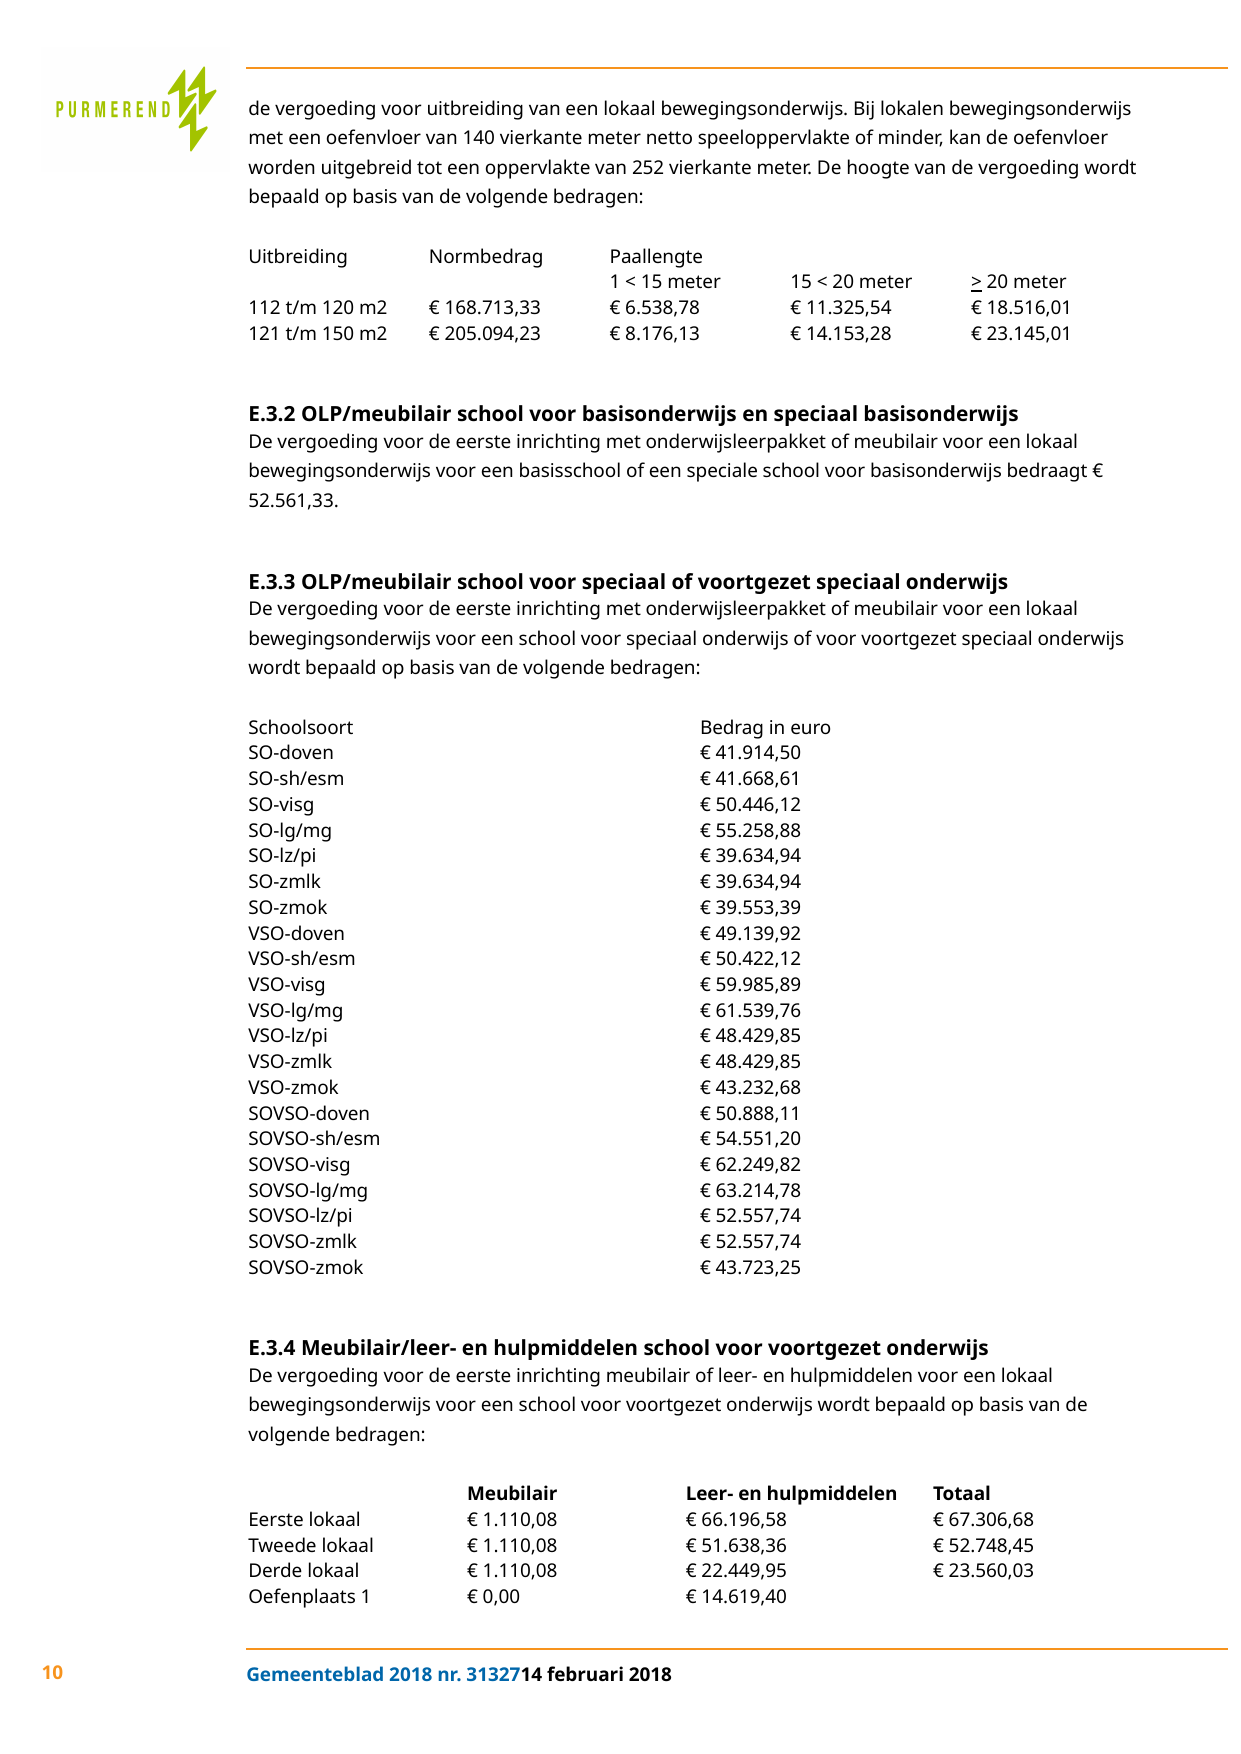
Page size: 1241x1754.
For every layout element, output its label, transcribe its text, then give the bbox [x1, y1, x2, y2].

table_cell VSO-zmok [248, 1074, 700, 1100]
table_cell € 205.094,23 [429, 320, 609, 346]
table_header Bedrag in euro [700, 714, 1152, 739]
table_cell € 1.110,08 [467, 1532, 686, 1558]
table_cell € 50.888,11 [700, 1100, 1152, 1126]
table_cell € 39.553,39 [700, 894, 1152, 920]
table_cell € 41.668,61 [700, 765, 1152, 791]
text E.3.2 OLP/meubilair school voor basisonderwijs en speciaal basisonderwijs [248, 399, 1152, 428]
table_cell 1 < 15 meter [609, 269, 790, 294]
table_cell € 0,00 [467, 1583, 686, 1609]
table_header Schoolsoort [248, 714, 700, 739]
table_cell € 168.713,33 [429, 294, 609, 320]
table_cell SOVSO-lg/mg [248, 1177, 700, 1203]
table_cell SOVSO-visg [248, 1151, 700, 1177]
table_cell Oefenplaats 1 [248, 1583, 467, 1609]
table_cell € 55.258,88 [700, 817, 1152, 842]
table_header Meubilair [467, 1480, 686, 1506]
table_cell SOVSO-zmlk [248, 1229, 700, 1254]
table_cell € 1.110,08 [467, 1506, 686, 1532]
table_cell SO-visg [248, 791, 700, 817]
table_cell VSO-doven [248, 920, 700, 945]
table_cell SO-doven [248, 740, 700, 765]
table_header Leer- en hulpmiddelen [686, 1480, 933, 1506]
table_cell € 22.449,95 [686, 1558, 933, 1583]
text De vergoeding voor de eerste inrichting met onderwijsleerpakket of meubilair voor een lokaal bewegingsonderwijs voor een basisschool of een speciale school voor basisonderwijs bedraagt € 52.561,33. [248, 428, 1152, 513]
table_cell > 20 meter [971, 269, 1152, 294]
table_cell SO-lg/mg [248, 817, 700, 842]
table_cell 15 < 20 meter [790, 269, 971, 294]
table_cell € 50.422,12 [700, 945, 1152, 971]
table_cell VSO-lg/mg [248, 997, 700, 1023]
table_cell SO-sh/esm [248, 765, 700, 791]
table_cell SOVSO-sh/esm [248, 1126, 700, 1151]
table_cell € 52.557,74 [700, 1203, 1152, 1228]
table_cell SO-lz/pi [248, 843, 700, 868]
table_cell SOVSO-lz/pi [248, 1203, 700, 1228]
table_cell SOVSO-zmok [248, 1254, 700, 1280]
table_cell € 51.638,36 [686, 1532, 933, 1558]
table_cell € 23.145,01 [971, 320, 1152, 346]
table_cell SO-zmlk [248, 868, 700, 894]
table_cell € 43.723,25 [700, 1254, 1152, 1280]
table_cell [248, 269, 429, 294]
table_cell VSO-sh/esm [248, 945, 700, 971]
table_cell Tweede lokaal [248, 1532, 467, 1558]
table_cell € 52.557,74 [700, 1229, 1152, 1254]
table_cell VSO-visg [248, 971, 700, 997]
text De vergoeding voor de eerste inrichting met onderwijsleerpakket of meubilair voor een lokaal bewegingsonderwijs voor een school voor speciaal onderwijs of voor voortgezet speciaal onderwijs wordt bepaald op basis van de volgende bedragen: [248, 595, 1152, 680]
text E.3.4 Meubilair/leer- en hulpmiddelen school voor voortgezet onderwijs [248, 1333, 1152, 1362]
table_cell € 62.249,82 [700, 1151, 1152, 1177]
table_cell Eerste lokaal [248, 1506, 467, 1532]
table_cell SOVSO-doven [248, 1100, 700, 1126]
table_cell € 48.429,85 [700, 1048, 1152, 1074]
table_cell € 41.914,50 [700, 740, 1152, 765]
text E.3.3 OLP/meubilair school voor speciaal of voortgezet speciaal onderwijs [248, 567, 1152, 595]
table_cell Derde lokaal [248, 1558, 467, 1583]
table_cell € 23.560,03 [933, 1558, 1152, 1583]
table_header Uitbreiding [248, 243, 429, 268]
table_cell [429, 269, 609, 294]
table_cell € 48.429,85 [700, 1023, 1152, 1048]
table_header [248, 1480, 467, 1506]
table_cell € 52.748,45 [933, 1532, 1152, 1558]
text De vergoeding voor de eerste inrichting meubilair of leer- en hulpmiddelen voor een lokaal bewegingsonderwijs voor een school voor voortgezet onderwijs wordt bepaald op basis van de volgende bedragen: [248, 1362, 1152, 1447]
table_cell € 67.306,68 [933, 1506, 1152, 1532]
table_cell € 6.538,78 [609, 294, 790, 320]
table_cell € 50.446,12 [700, 791, 1152, 817]
table_cell € 14.619,40 [686, 1583, 1152, 1609]
table_cell € 8.176,13 [609, 320, 790, 346]
table_cell € 18.516,01 [971, 294, 1152, 320]
table_cell € 39.634,94 [700, 843, 1152, 868]
table_header Paallengte [609, 243, 1152, 268]
table_cell VSO-lz/pi [248, 1023, 700, 1048]
table_cell 121 t/m 150 m2 [248, 320, 429, 346]
table_cell € 63.214,78 [700, 1177, 1152, 1203]
table_cell € 61.539,76 [700, 997, 1152, 1023]
table_cell SO-zmok [248, 894, 700, 920]
table_cell € 66.196,58 [686, 1506, 933, 1532]
table_cell € 39.634,94 [700, 868, 1152, 894]
text de vergoeding voor uitbreiding van een lokaal bewegingsonderwijs. Bij lokalen bewegingsonderwijs met een oefenvloer van 140 vierkante meter netto speeloppervlakte of minder, kan de oefenvloer worden uitgebreid tot een oppervlakte van 252 vierkante meter. De hoogte van de vergoeding wordt bepaald op basis van de volgende bedragen: [248, 95, 1152, 209]
table_cell € 14.153,28 [790, 320, 971, 346]
table_cell VSO-zmlk [248, 1048, 700, 1074]
picture [41, 47, 231, 172]
table_cell € 49.139,92 [700, 920, 1152, 945]
table_cell € 54.551,20 [700, 1126, 1152, 1151]
table_header Totaal [933, 1480, 1152, 1506]
table_cell € 59.985,89 [700, 971, 1152, 997]
table_cell € 1.110,08 [467, 1558, 686, 1583]
table_cell € 11.325,54 [790, 294, 971, 320]
table_cell € 43.232,68 [700, 1074, 1152, 1100]
table_cell 112 t/m 120 m2 [248, 294, 429, 320]
table_header Normbedrag [429, 243, 609, 268]
